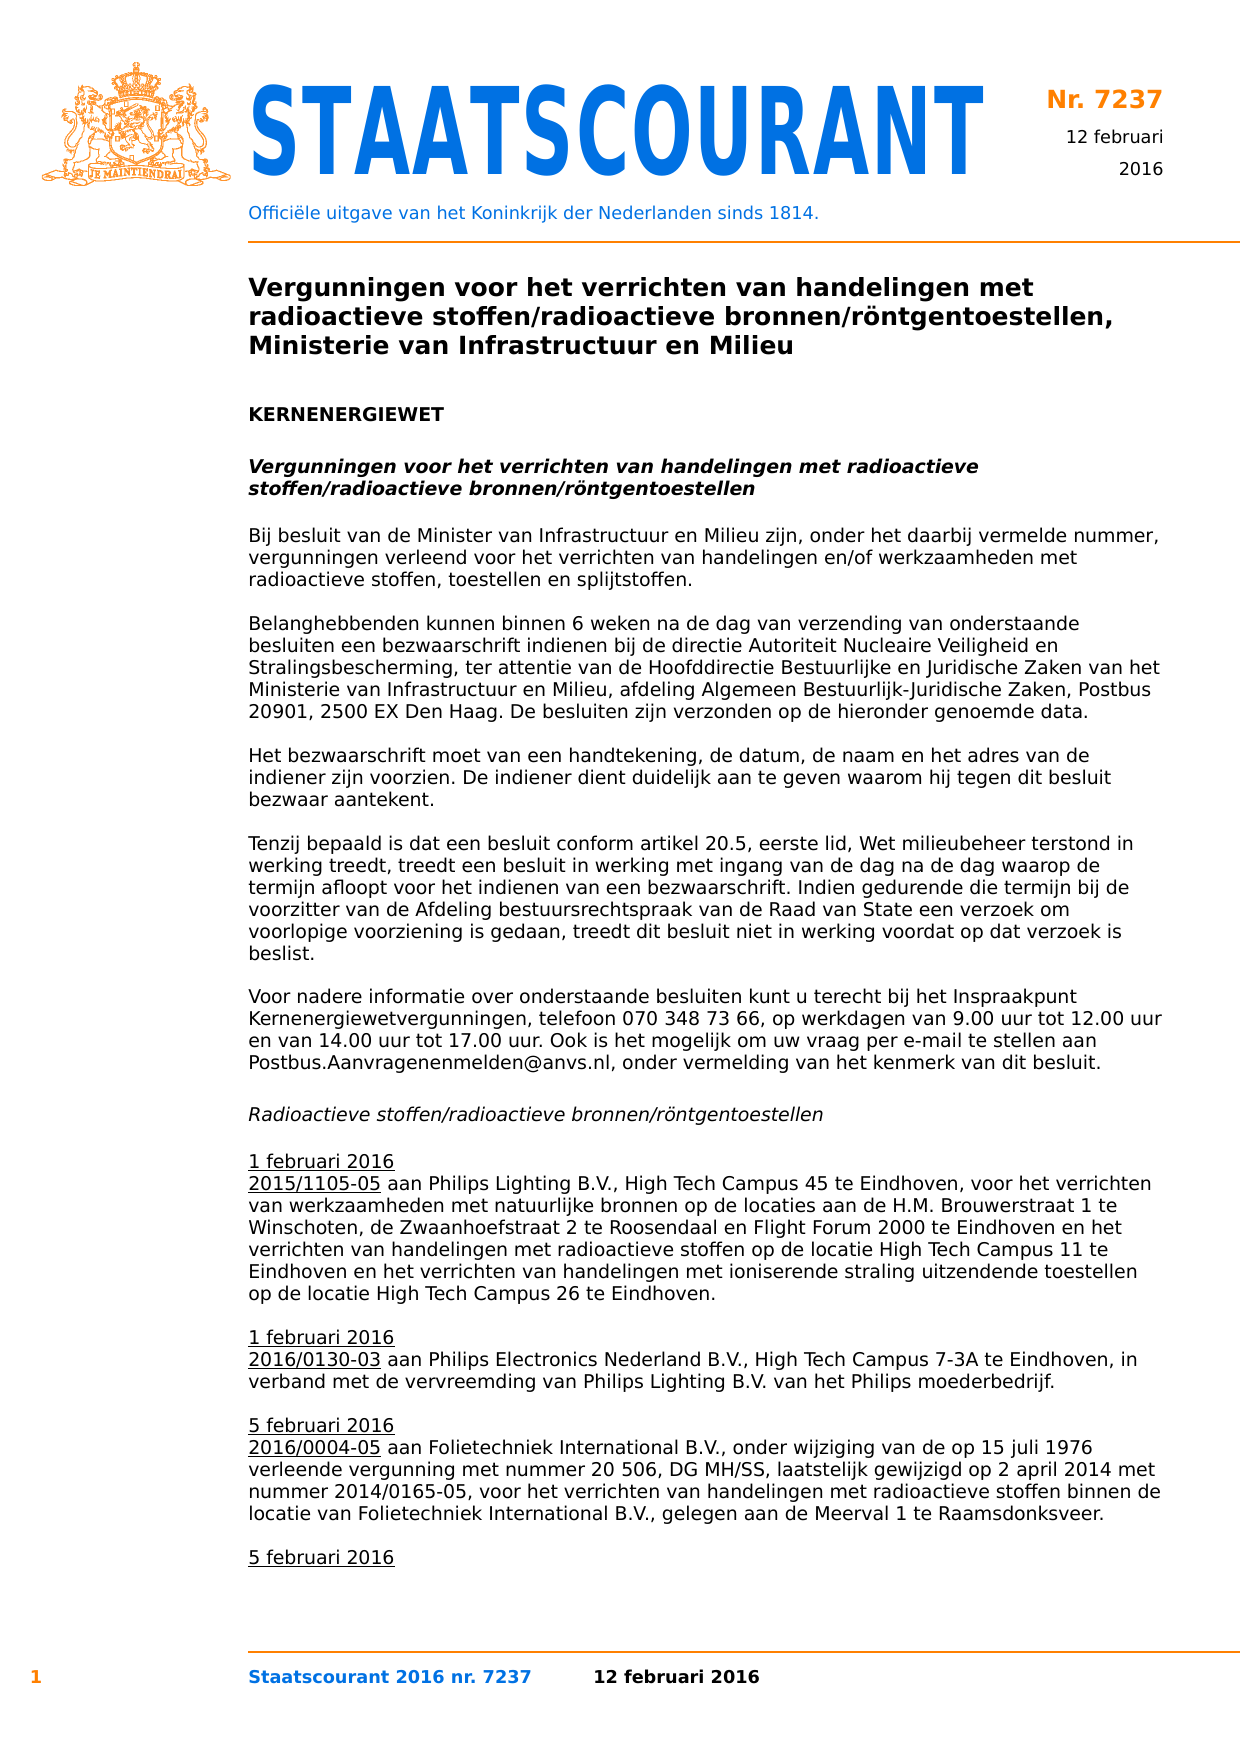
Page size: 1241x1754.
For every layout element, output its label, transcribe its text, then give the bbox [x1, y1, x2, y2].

text 2016/0004-05 aan Folietechniek International B.V., onder wijziging van de op 15 juli 1976 verleende vergunning met nummer 20 506, DG MH/SS, laatstelijk gewijzigd op 2 april 2014 met nummer 2014/0165-05, voor het verrichten van handelingen met radioactieve stoffen binnen de locatie van Folietechniek International B.V., gelegen aan de Meerval 1 te Raamsdonksveer. [248, 1437, 1163, 1525]
subtitle KERNENERGIEWET [248, 404, 1163, 426]
table_cell 2016 [998, 153, 1240, 203]
text 1 februari 2016 [248, 1327, 1163, 1349]
table_cell Officiële uitgave van het Koninkrijk der Nederlanden sinds 1814. [248, 203, 1240, 241]
text 2016/0130-03 aan Philips Electronics Nederland B.V., High Tech Campus 7-3A te Eindhoven, in verband met de vervreemding van Philips Lighting B.V. van het Philips moederbedrijf. [248, 1349, 1163, 1393]
text 5 februari 2016 [248, 1547, 1163, 1568]
picture [41, 62, 231, 186]
text Belanghebbenden kunnen binnen 6 weken na de dag van verzending van onderstaande besluiten een bezwaarschrift indienen bij de directie Autoriteit Nucleaire Veiligheid en Stralingsbescherming, ter attentie van de Hoofddirectie Bestuurlijke en Juridische Zaken van het Ministerie van Infrastructuur en Milieu, afdeling Algemeen Bestuurlijk-Juridische Zaken, Postbus 20901, 2500 EX Den Haag. De besluiten zijn verzonden op de hieronder genoemde data. [248, 613, 1163, 723]
subtitle Vergunningen voor het verrichten van handelingen met radioactieve stoffen/radioactieve bronnen/röntgentoestellen [248, 456, 1163, 500]
text Bij besluit van de Minister van Infrastructuur en Milieu zijn, onder het daarbij vermelde nummer, vergunningen verleend voor het verrichten van handelingen en/of werkzaamheden met radioactieve stoffen, toestellen en splijtstoffen. [248, 525, 1163, 591]
text Voor nadere informatie over onderstaande besluiten kunt u terecht bij het Inspraakpunt Kernenergiewetvergunningen, telefoon 070 348 73 66, op werkdagen van 9.00 uur tot 12.00 uur en van 14.00 uur tot 17.00 uur. Ook is het mogelijk om uw vraag per e-mail te stellen aan Postbus.Aanvragenenmelden@anvs.nl, onder vermelding van het kenmerk van dit besluit. [248, 986, 1163, 1074]
subtitle Vergunningen voor het verrichten van handelingen met radioactieve stoffen/radioactieve bronnen/röntgentoestellen, Ministerie van Infrastructuur en Milieu [248, 273, 1163, 361]
text Het bezwaarschrift moet van een handtekening, de datum, de naam en het adres van de indiener zijn voorzien. De indiener dient duidelijk aan te geven waarom hij tegen dit besluit bezwaar aantekent. [248, 745, 1163, 811]
text Tenzij bepaald is dat een besluit conform artikel 20.5, eerste lid, Wet milieubeheer terstond in werking treedt, treedt een besluit in werking met ingang van de dag na de dag waarop de termijn afloopt voor het indienen van een bezwaarschrift. Indien gedurende die termijn bij de voorzitter van de Afdeling bestuursrechtspraak van de Raad van State een verzoek om voorlopige voorziening is gedaan, treedt dit besluit niet in werking voordat op dat verzoek is beslist. [248, 833, 1163, 964]
table_header STAATSCOURANT [248, 62, 998, 203]
text 2015/1105-05 aan Philips Lighting B.V., High Tech Campus 45 te Eindhoven, voor het verrichten van werkzaamheden met natuurlijke bronnen op de locaties aan de H.M. Brouwerstraat 1 te Winschoten, de Zwaanhoefstraat 2 te Roosendaal en Flight Forum 2000 te Eindhoven en het verrichten van handelingen met radioactieve stoffen op de locatie High Tech Campus 11 te Eindhoven en het verrichten van handelingen met ioniserende straling uitzendende toestellen op de locatie High Tech Campus 26 te Eindhoven. [248, 1173, 1163, 1305]
subtitle Radioactieve stoffen/radioactieve bronnen/röntgentoestellen [248, 1104, 1163, 1126]
table_header Nr. 7237 [998, 62, 1240, 121]
table_header [25, 62, 248, 241]
text 5 februari 2016 [248, 1415, 1163, 1437]
table_cell 12 februari [998, 121, 1240, 153]
text 1 februari 2016 [248, 1151, 1163, 1173]
